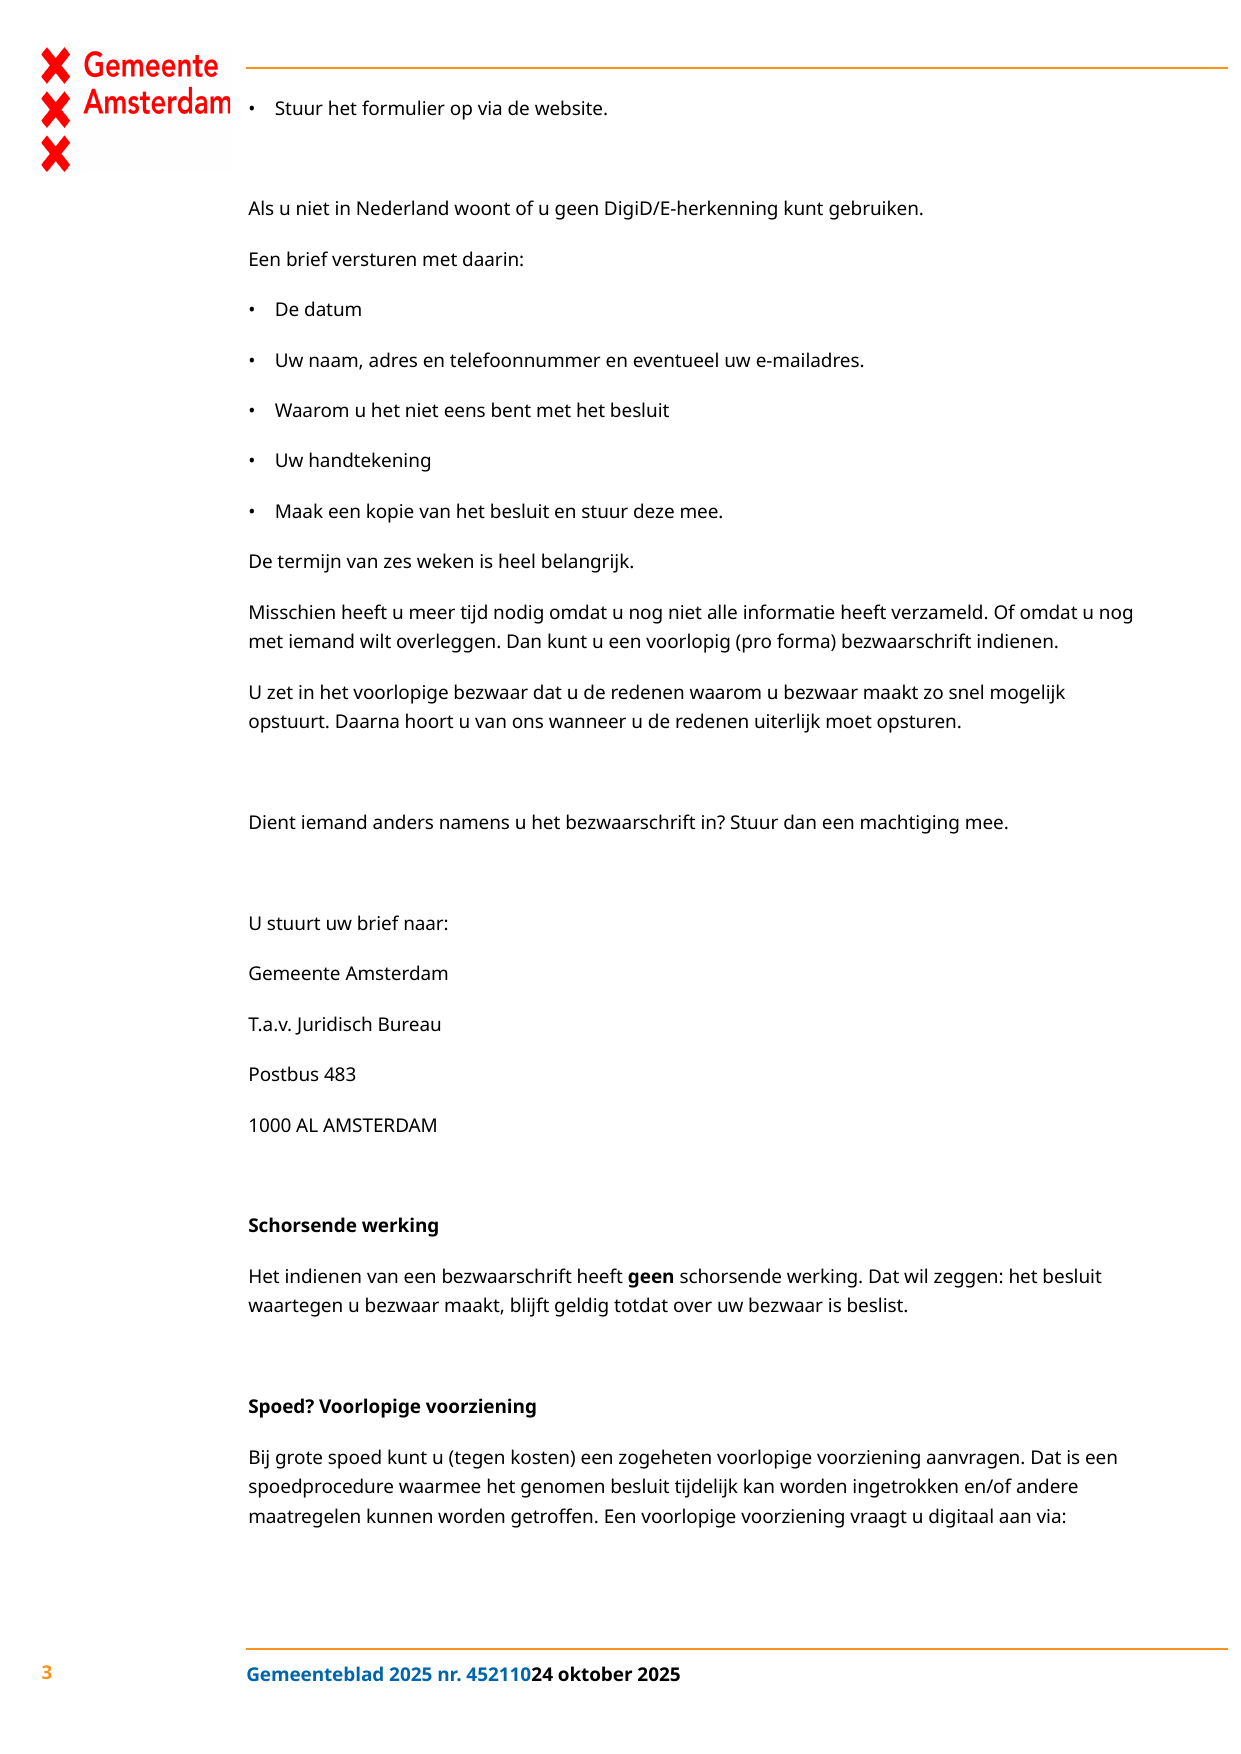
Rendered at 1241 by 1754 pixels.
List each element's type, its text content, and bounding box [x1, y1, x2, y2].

text T.a.v. Juridisch Bureau [248, 1011, 1152, 1037]
text • Stuur het formulier op via de website. [248, 95, 1152, 121]
text U stuurt uw brief naar: [248, 910, 1152, 936]
text Spoed? Voorlopige voorziening [248, 1393, 1152, 1419]
text • Uw naam, adres en telefoonnummer en eventueel uw e-mailadres. [248, 347, 1152, 373]
text Postbus 483 [248, 1061, 1152, 1087]
text Gemeente Amsterdam [248, 961, 1152, 986]
text Het indienen van een bezwaarschrift heeft geen schorsende werking. Dat wil zeggen: het besluit waartegen u bezwaar maakt, blijft geldig totdat over uw bezwaar is beslist. [248, 1263, 1152, 1318]
text Bij grote spoed kunt u (tegen kosten) een zogeheten voorlopige voorziening aanvragen. Dat is een spoedprocedure waarmee het genomen besluit tijdelijk kan worden ingetrokken en/of andere maatregelen kunnen worden getroffen. Een voorlopige voorziening vraagt u digitaal aan via: [248, 1444, 1152, 1529]
picture [41, 47, 231, 172]
text • Maak een kopie van het besluit en stuur deze mee. [248, 498, 1152, 524]
text 1000 AL AMSTERDAM [248, 1112, 1152, 1138]
text • De datum [248, 296, 1152, 322]
text Dient iemand anders namens u het bezwaarschrift in? Stuur dan een machtiging mee. [248, 809, 1152, 835]
text Misschien heeft u meer tijd nodig omdat u nog niet alle informatie heeft verzameld. Of omdat u nog met iemand wilt overleggen. Dan kunt u een voorlopig (pro forma) bezwaarschrift indienen. [248, 599, 1152, 654]
text Als u niet in Nederland woont of u geen DigiD/E-herkenning kunt gebruiken. [248, 196, 1152, 221]
text U zet in het voorlopige bezwaar dat u de redenen waarom u bezwaar maakt zo snel mogelijk opstuurt. Daarna hoort u van ons wanneer u de redenen uiterlijk moet opsturen. [248, 679, 1152, 734]
text Een brief versturen met daarin: [248, 246, 1152, 272]
text Schorsende werking [248, 1213, 1152, 1238]
text • Uw handtekening [248, 448, 1152, 473]
text De termijn van zes weken is heel belangrijk. [248, 548, 1152, 574]
text • Waarom u het niet eens bent met het besluit [248, 397, 1152, 423]
